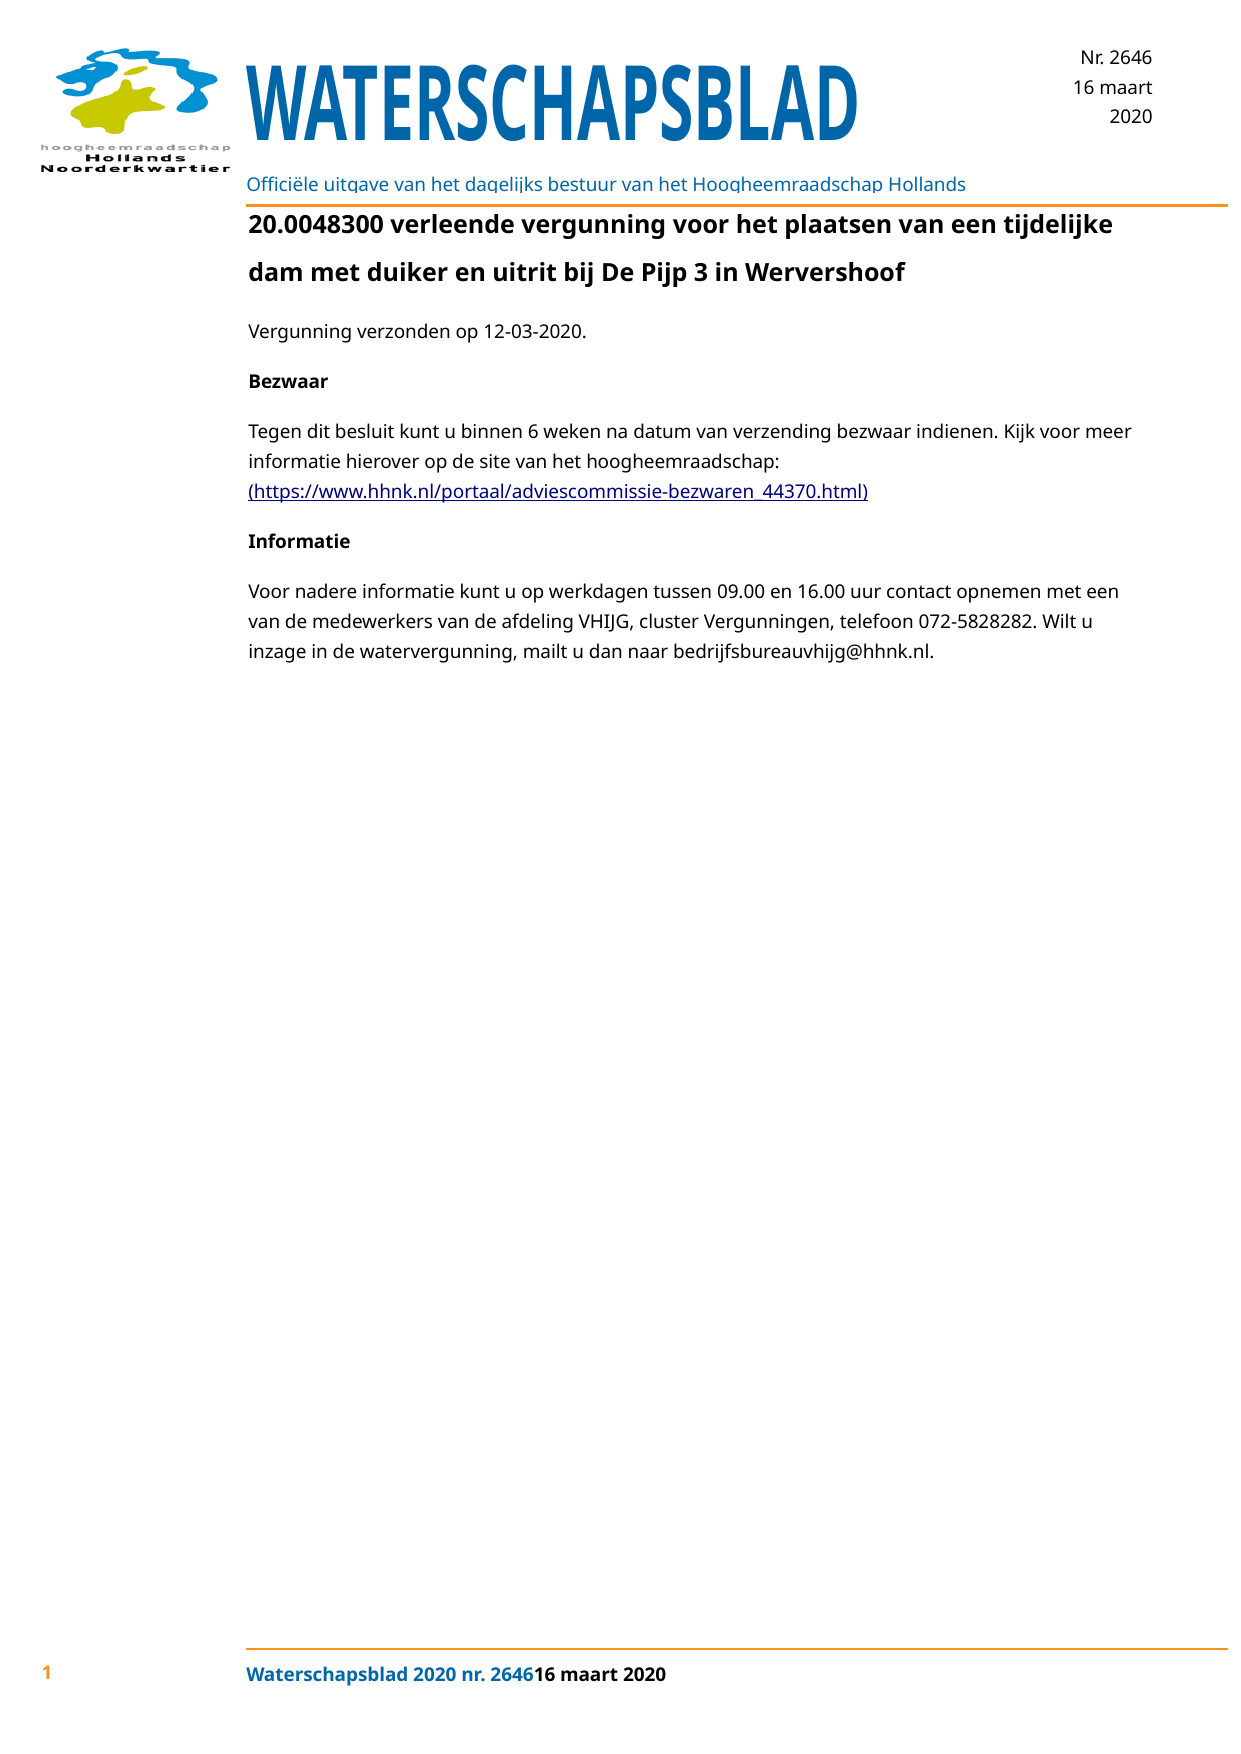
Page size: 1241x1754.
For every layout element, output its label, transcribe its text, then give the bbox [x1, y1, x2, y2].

text Tegen dit besluit kunt u binnen 6 weken na datum van verzending bezwaar indienen. Kijk voor meer informatie hierover op de site van het hoogheemraadschap: (https://www.hhnk.nl/portaal/adviescommissie-bezwaren_44370.html) [248, 419, 1152, 504]
text Voor nadere informatie kunt u op werkdagen tussen 09.00 en 16.00 uur contact opnemen met een van de medewerkers van de afdeling VHIJG, cluster Vergunningen, telefoon 072-5828282. Wilt u inzage in de watervergunning, mailt u dan naar bedrijfsbureauvhijg@hhnk.nl. [248, 579, 1152, 664]
picture [41, 47, 231, 172]
text 20.0048300 verleende vergunning voor het plaatsen van een tijdelijke dam met duiker en uitrit bij De Pijp 3 in Wervershoof [248, 207, 1152, 288]
text Informatie [248, 528, 1152, 554]
text Vergunning verzonden op 12-03-2020. [248, 318, 1152, 344]
text Bezwaar [248, 368, 1152, 394]
